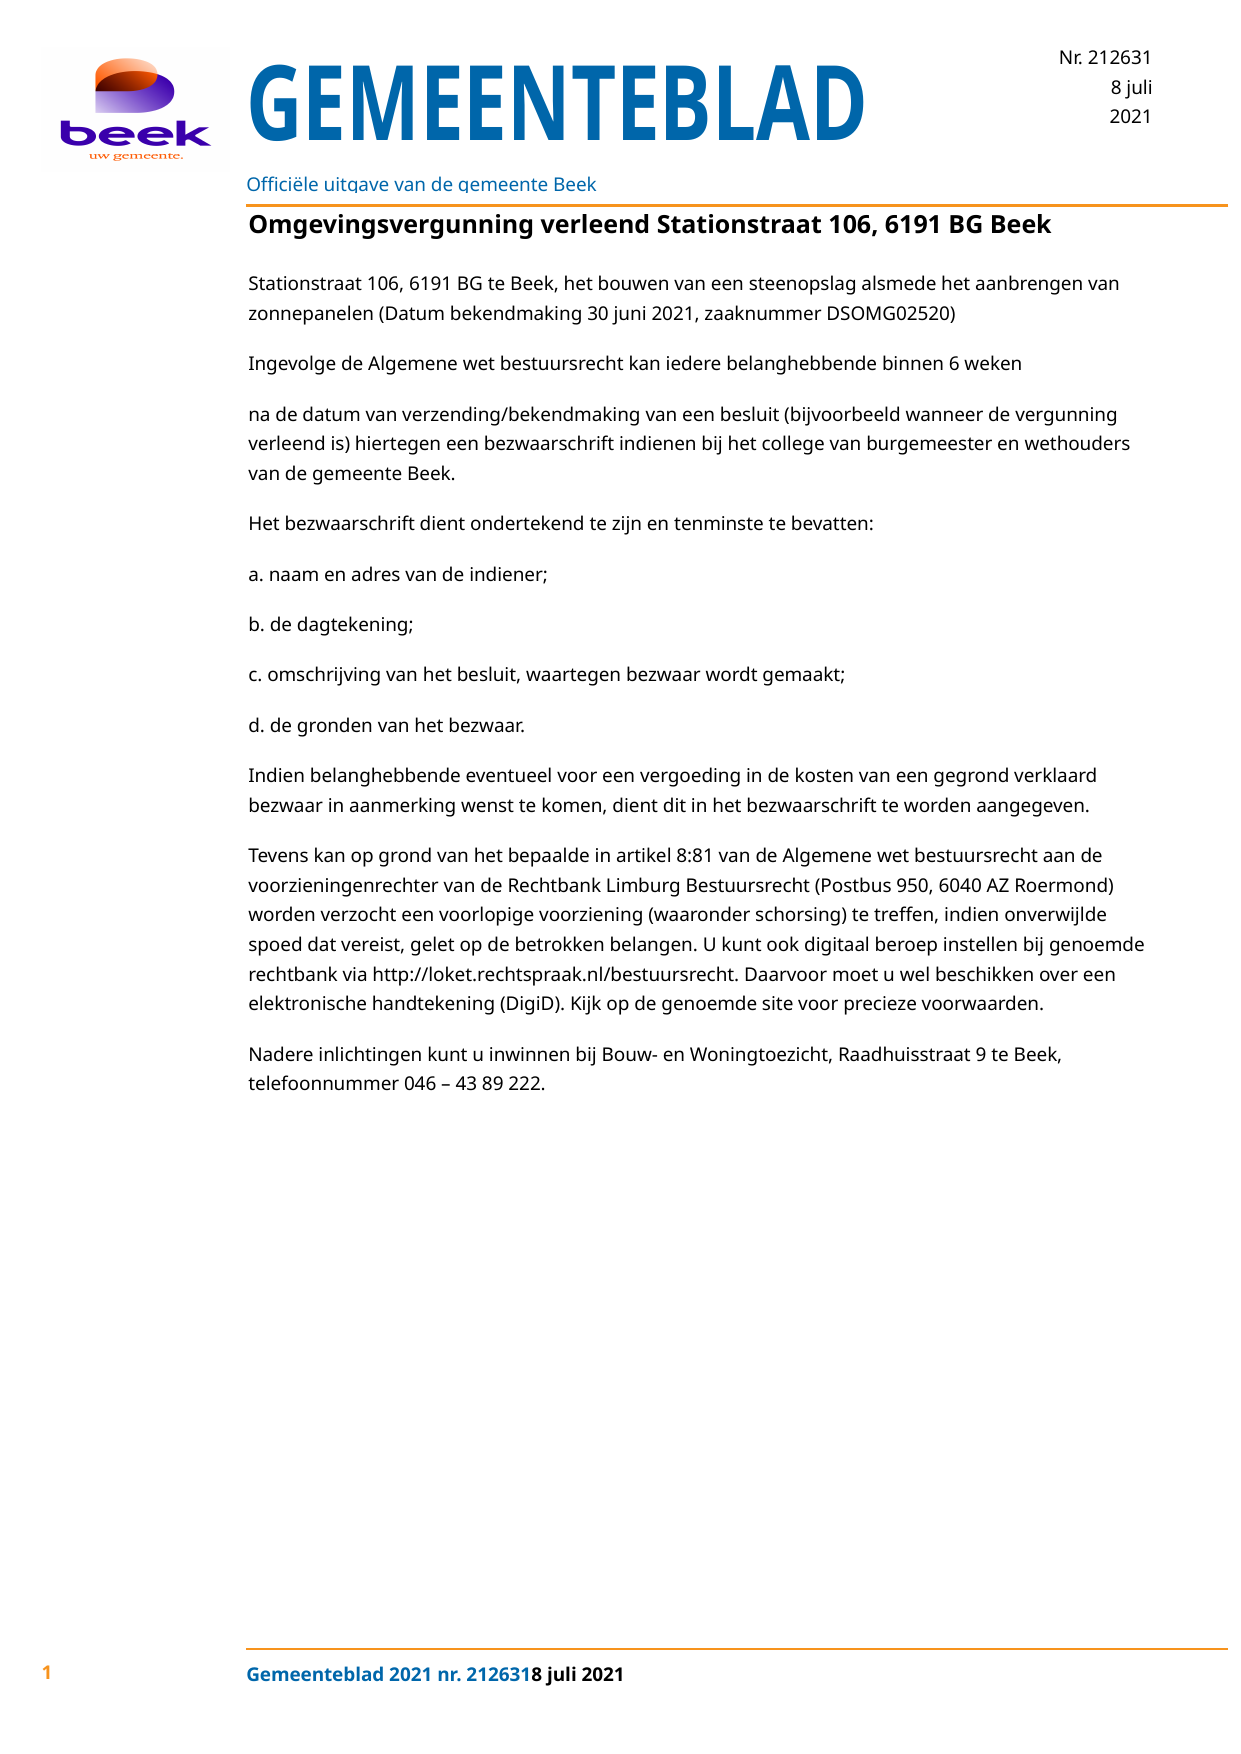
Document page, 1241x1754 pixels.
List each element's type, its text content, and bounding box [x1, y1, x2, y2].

text Indien belanghebbende eventueel voor een vergoeding in de kosten van een gegrond verklaard bezwaar in aanmerking wenst te komen, dient dit in het bezwaarschrift te worden aangegeven. [248, 762, 1152, 818]
text Omgevingsvergunning verleend Stationstraat 106, 6191 BG Beek [248, 207, 1152, 241]
text na de datum van verzending/bekendmaking van een besluit (bijvoorbeeld wanneer de vergunning verleend is) hiertegen een bezwaarschrift indienen bij het college van burgemeester en wethouders van de gemeente Beek. [248, 401, 1152, 486]
text Tevens kan op grond van het bepaalde in artikel 8:81 van de Algemene wet bestuursrecht aan de voorzieningenrechter van de Rechtbank Limburg Bestuursrecht (Postbus 950, 6040 AZ Roermond) worden verzocht een voorlopige voorziening (waaronder schorsing) te treffen, indien onverwijlde spoed dat vereist, gelet op de betrokken belangen. U kunt ook digitaal beroep instellen bij genoemde rechtbank via http://loket.rechtspraak.nl/bestuursrecht. Daarvoor moet u wel beschikken over een elektronische handtekening (DigiD). Kijk op de genoemde site voor precieze voorwaarden. [248, 842, 1152, 1016]
text Stationstraat 106, 6191 BG te Beek, het bouwen van een steenopslag alsmede het aanbrengen van zonnepanelen (Datum bekendmaking 30 juni 2021, zaaknummer DSOMG02520) [248, 270, 1152, 326]
text Het bezwaarschrift dient ondertekend te zijn en tenminste te bevatten: [248, 510, 1152, 536]
text Nadere inlichtingen kunt u inwinnen bij Bouw- en Woningtoezicht, Raadhuisstraat 9 te Beek, telefoonnummer 046 – 43 89 222. [248, 1041, 1152, 1096]
text Ingevolge de Algemene wet bestuursrecht kan iedere belanghebbende binnen 6 weken [248, 350, 1152, 376]
text c. omschrijving van het besluit, waartegen bezwaar wordt gemaakt; [248, 662, 1152, 687]
text d. de gronden van het bezwaar. [248, 712, 1152, 738]
picture [41, 47, 231, 172]
text a. naam en adres van de indiener; [248, 561, 1152, 586]
text b. de dagtekening; [248, 611, 1152, 637]
